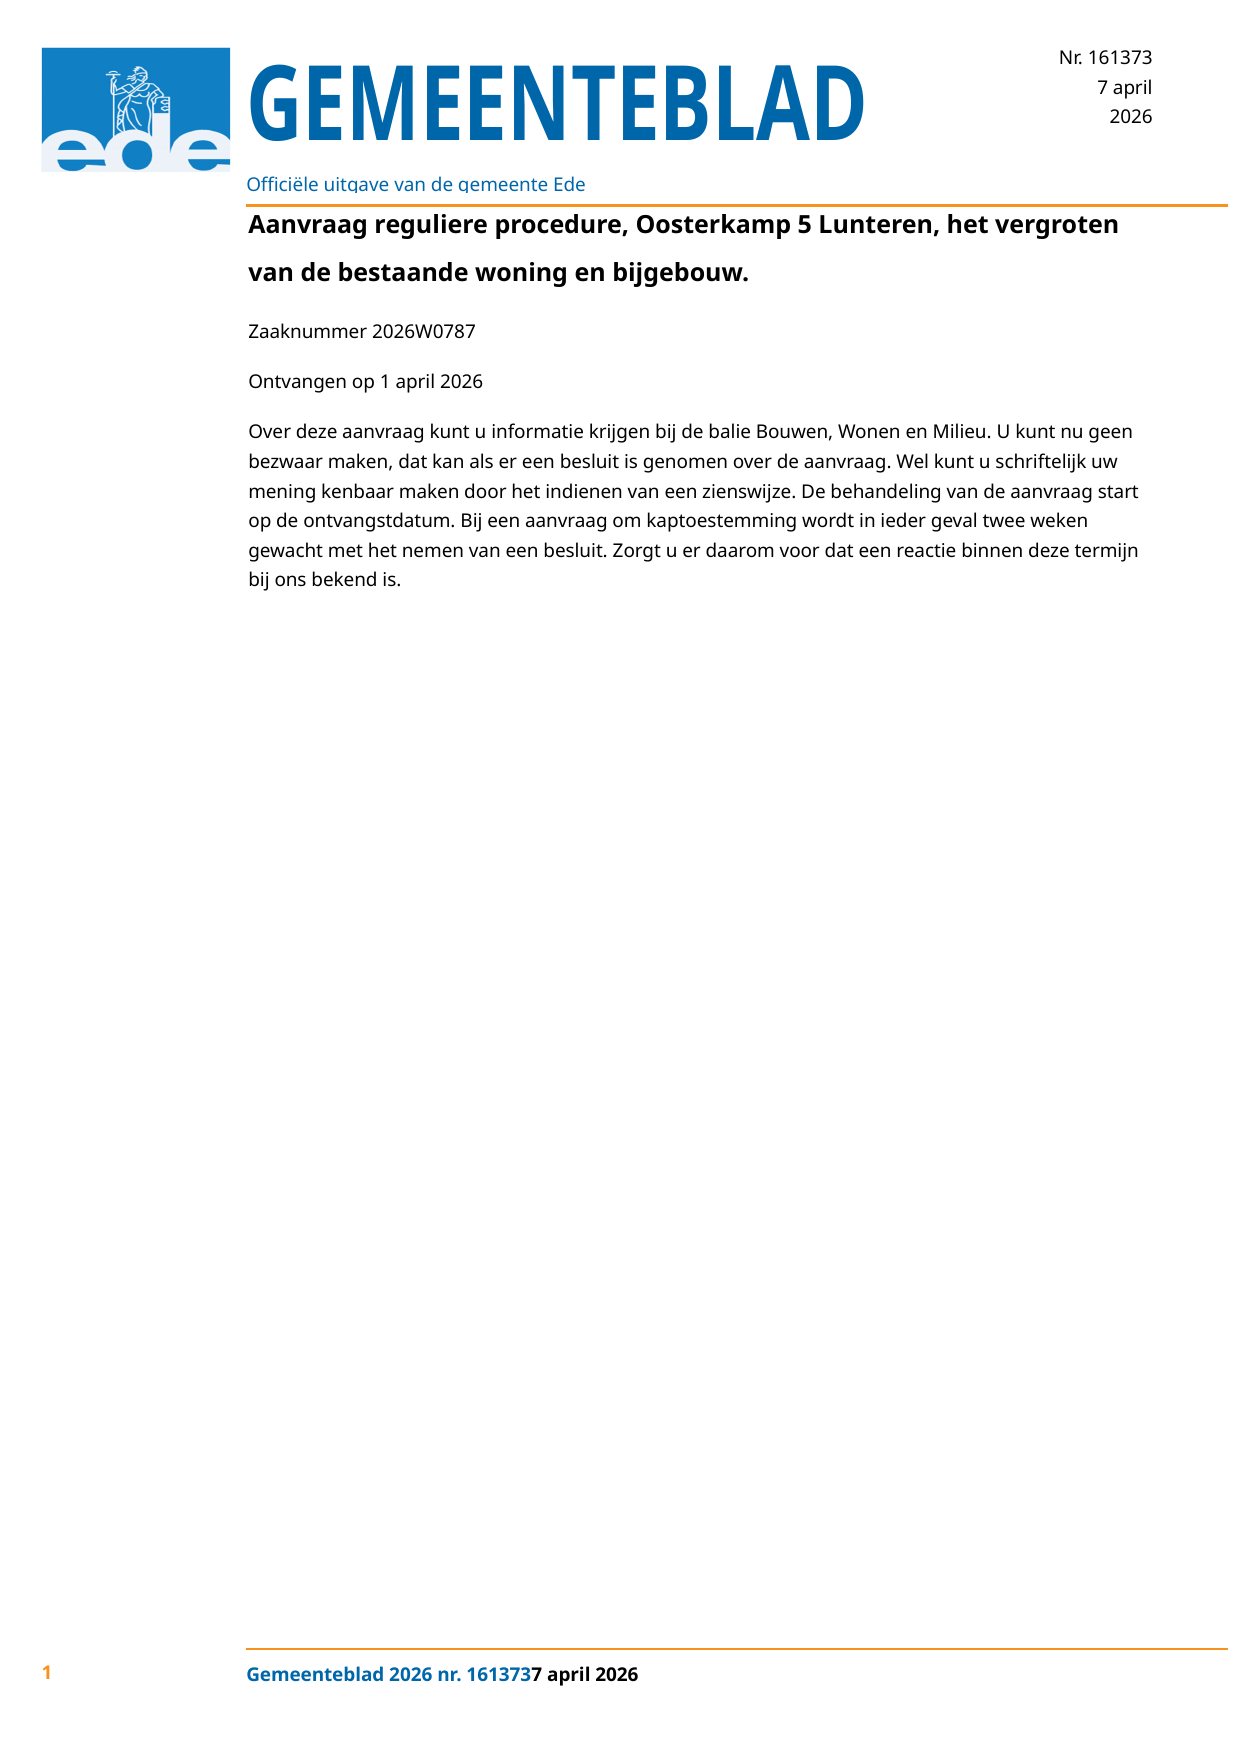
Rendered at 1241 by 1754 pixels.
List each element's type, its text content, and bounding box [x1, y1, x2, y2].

text Over deze aanvraag kunt u informatie krijgen bij de balie Bouwen, Wonen en Milieu. U kunt nu geen bezwaar maken, dat kan als er een besluit is genomen over de aanvraag. Wel kunt u schriftelijk uw mening kenbaar maken door het indienen van een zienswijze. De behandeling van de aanvraag start op de ontvangstdatum. Bij een aanvraag om kaptoestemming wordt in ieder geval twee weken gewacht met het nemen van een besluit. Zorgt u er daarom voor dat een reactie binnen deze termijn bij ons bekend is. [248, 419, 1152, 592]
text Ontvangen op 1 april 2026 [248, 368, 1152, 394]
text Zaaknummer 2026W0787 [248, 318, 1152, 344]
text Aanvraag reguliere procedure, Oosterkamp 5 Lunteren, het vergroten van de bestaande woning en bijgebouw. [248, 207, 1152, 288]
picture [41, 47, 231, 172]
